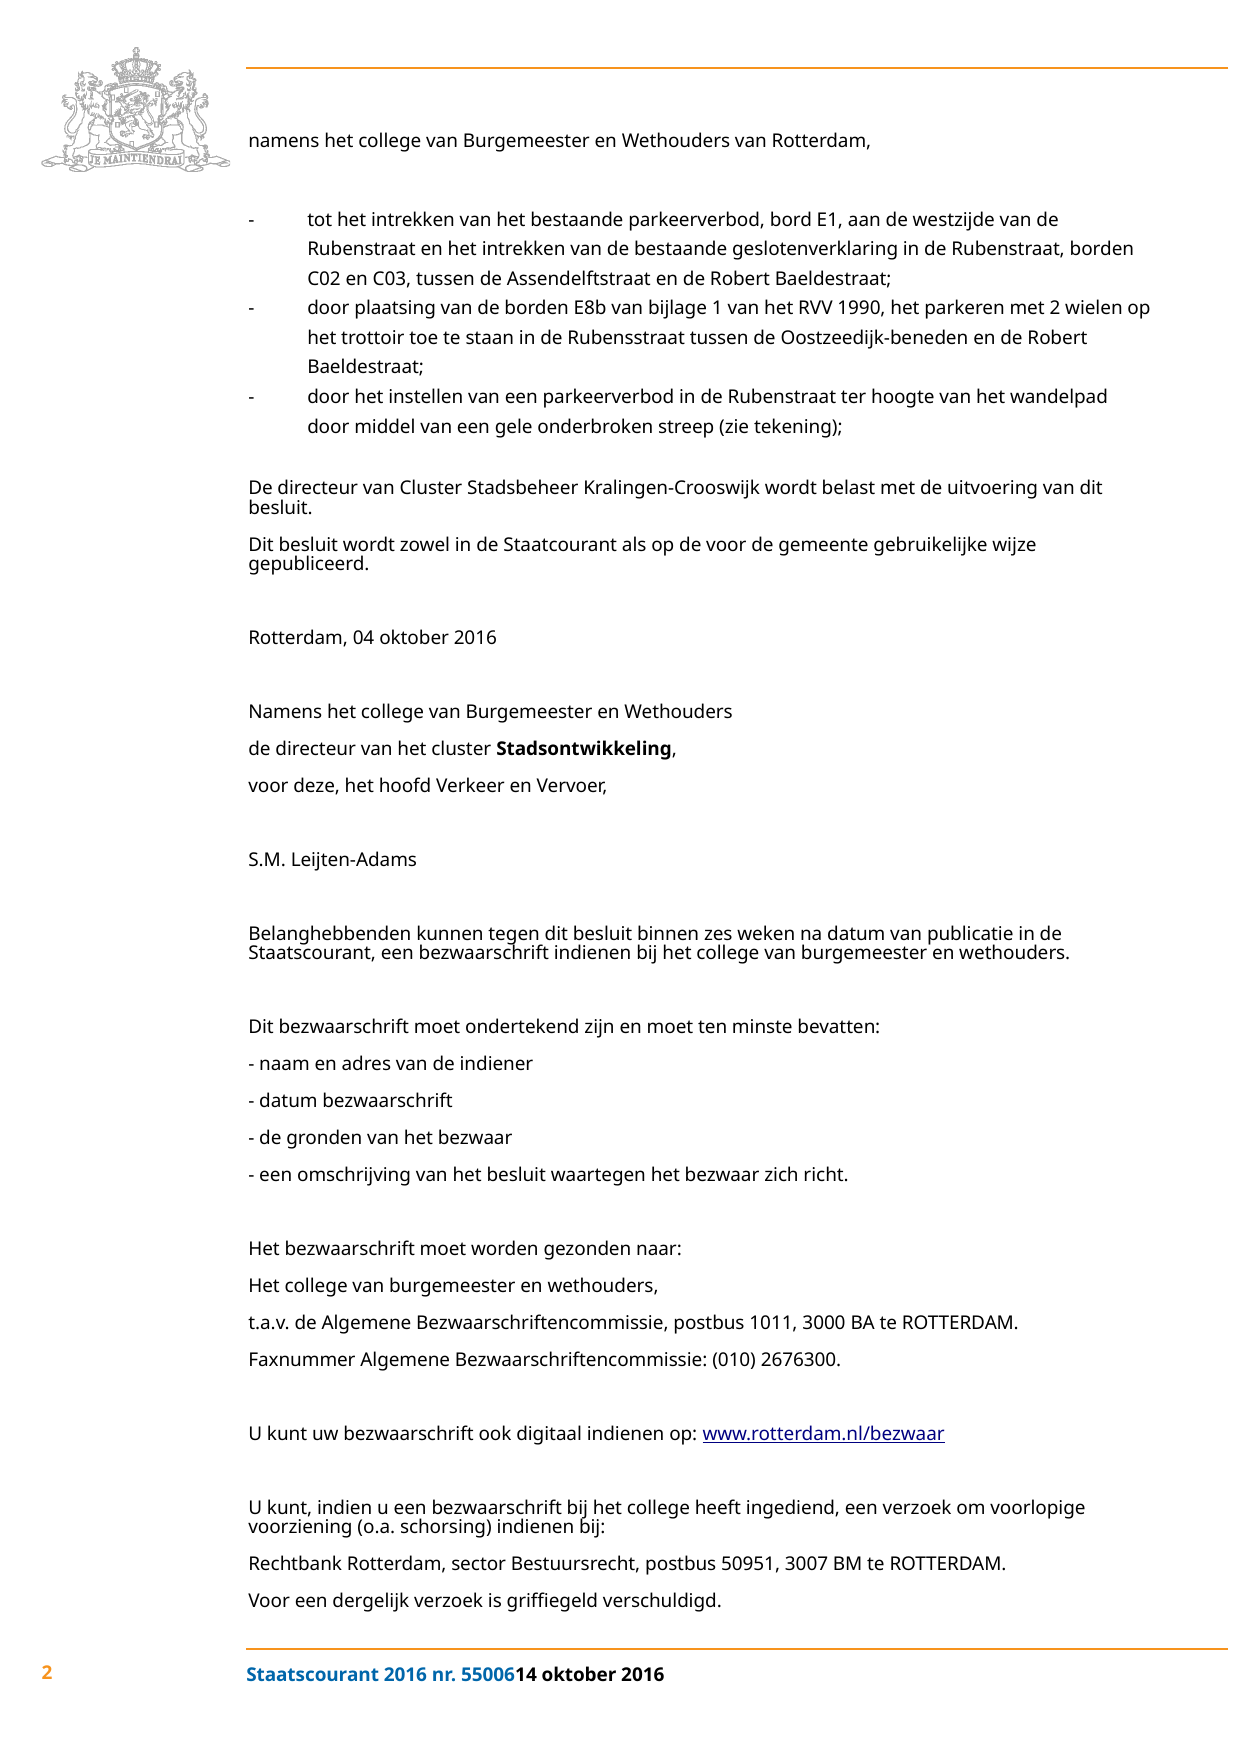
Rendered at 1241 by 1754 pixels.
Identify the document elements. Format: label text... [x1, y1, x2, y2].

text Rechtbank Rotterdam, sector Bestuursrecht, postbus 50951, 3007 BM te ROTTERDAM. [248, 1555, 1152, 1574]
text De directeur van Cluster Stadsbeheer Kralingen-Crooswijk wordt belast met de uitvoering van dit besluit. [248, 479, 1152, 518]
text - een omschrijving van het besluit waartegen het bezwaar zich richt. [248, 1166, 1152, 1185]
text - naam en adres van de indiener [248, 1055, 1152, 1074]
text namens het college van Burgemeester en Wethouders van Rotterdam, [248, 132, 1152, 151]
text voor deze, het hoofd Verkeer en Vervoer, [248, 777, 1152, 796]
text Dit besluit wordt zowel in de Staatcourant als op de voor de gemeente gebruikelijke wijze gepubliceerd. [248, 536, 1152, 574]
text Belanghebbenden kunnen tegen dit besluit binnen zes weken na datum van publicatie in de Staatscourant, een bezwaarschrift indienen bij het college van burgemeester en wethouders. [248, 925, 1152, 963]
list door het instellen van een parkeerverbod in de Rubenstraat ter hoogte van het wandelpad door middel van een gele onderbroken streep (zie tekening); [248, 383, 1152, 438]
picture [41, 47, 231, 172]
text Namens het college van Burgemeester en Wethouders [248, 703, 1152, 722]
text S.M. Leijten-Adams [248, 851, 1152, 870]
text Het college van burgemeester en wethouders, [248, 1277, 1152, 1296]
text U kunt, indien u een bezwaarschrift bij het college heeft ingediend, een verzoek om voorlopige voorziening (o.a. schorsing) indienen bij: [248, 1499, 1152, 1537]
text de directeur van het cluster Stadsontwikkeling, [248, 740, 1152, 759]
text Faxnummer Algemene Bezwaarschriftencommissie: (010) 2676300. [248, 1351, 1152, 1370]
text Rotterdam, 04 oktober 2016 [248, 629, 1152, 648]
text - de gronden van het bezwaar [248, 1129, 1152, 1148]
text Dit bezwaarschrift moet ondertekend zijn en moet ten minste bevatten: [248, 1018, 1152, 1037]
text U kunt uw bezwaarschrift ook digitaal indienen op: www.rotterdam.nl/bezwaar [248, 1425, 1152, 1444]
text Voor een dergelijk verzoek is griffiegeld verschuldigd. [248, 1592, 1152, 1611]
list tot het intrekken van het bestaande parkeerverbod, bord E1, aan de westzijde van de Rubenstraat en het intrekken van de bestaande geslotenverklaring in de Rubenstraat, borden C02 en C03, tussen de Assendelftstraat en de Robert Baeldestraat; [248, 206, 1152, 291]
text Het bezwaarschrift moet worden gezonden naar: [248, 1240, 1152, 1259]
text - datum bezwaarschrift [248, 1092, 1152, 1111]
text t.a.v. de Algemene Bezwaarschriftencommissie, postbus 1011, 3000 BA te ROTTERDAM. [248, 1314, 1152, 1333]
list door plaatsing van de borden E8b van bijlage 1 van het RVV 1990, het parkeren met 2 wielen op het trottoir toe te staan in de Rubensstraat tussen de Oostzeedijk-beneden en de Robert Baeldestraat; [248, 294, 1152, 379]
